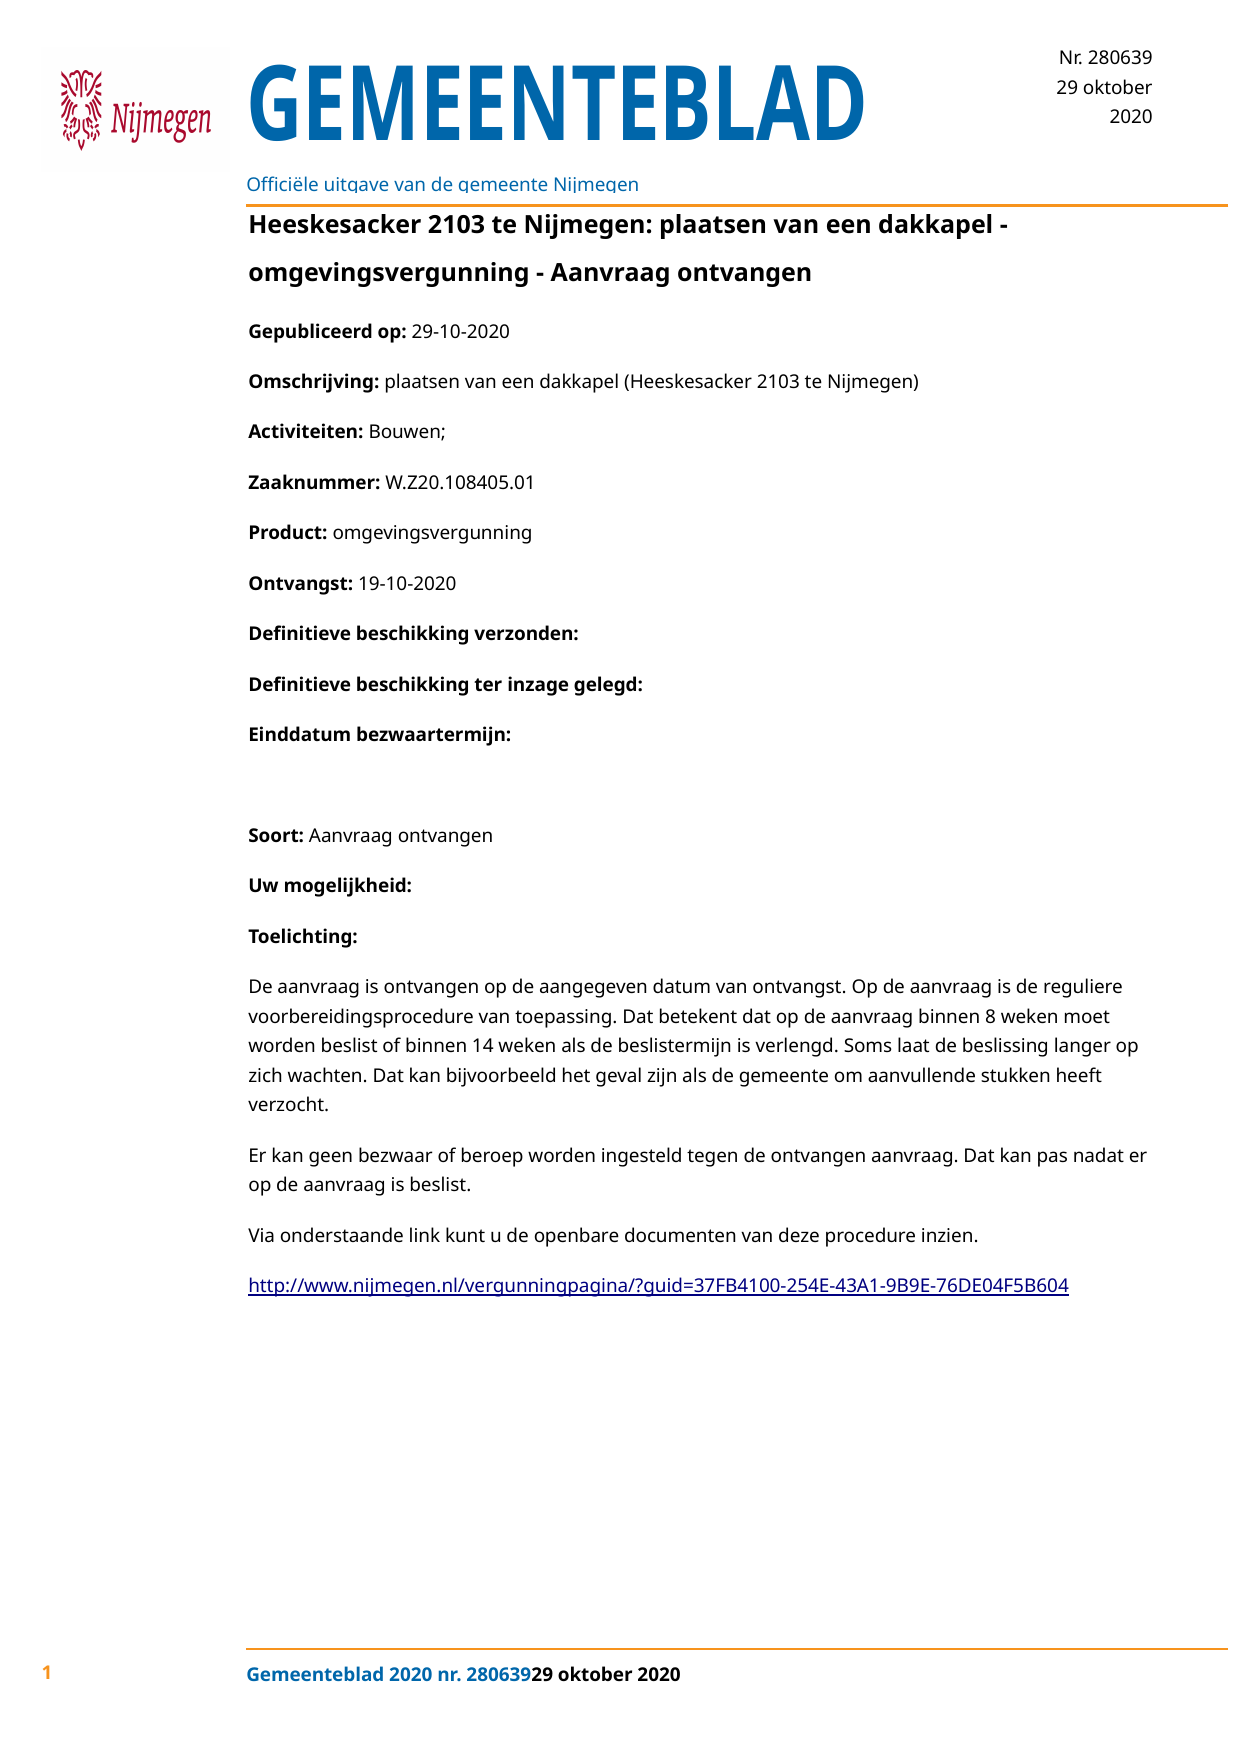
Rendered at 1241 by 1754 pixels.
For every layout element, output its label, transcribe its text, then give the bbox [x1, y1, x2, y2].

text Heeskesacker 2103 te Nijmegen: plaatsen van een dakkapel - omgevingsvergunning - Aanvraag ontvangen [248, 207, 1152, 288]
text Uw mogelijkheid: [248, 872, 1152, 898]
text Product: omgevingsvergunning [248, 519, 1152, 545]
text Activiteiten: Bouwen; [248, 419, 1152, 444]
text Definitieve beschikking verzonden: [248, 620, 1152, 646]
text Soort: Aanvraag ontvangen [248, 822, 1152, 848]
text Ontvangst: 19-10-2020 [248, 570, 1152, 596]
text Definitieve beschikking ter inzage gelegd: [248, 671, 1152, 697]
text Gepubliceerd op: 29-10-2020 [248, 318, 1152, 344]
text Zaaknummer: W.Z20.108405.01 [248, 469, 1152, 495]
text Toelichting: [248, 923, 1152, 949]
text http://www.nijmegen.nl/vergunningpagina/?guid=37FB4100-254E-43A1-9B9E-76DE04F5B604 [248, 1272, 1152, 1298]
text Via onderstaande link kunt u de openbare documenten van deze procedure inzien. [248, 1222, 1152, 1248]
picture [41, 47, 231, 172]
text Einddatum bezwaartermijn: [248, 721, 1152, 747]
text Omschrijving: plaatsen van een dakkapel (Heeskesacker 2103 te Nijmegen) [248, 368, 1152, 394]
text De aanvraag is ontvangen op de aangegeven datum van ontvangst. Op de aanvraag is de reguliere voorbereidingsprocedure van toepassing. Dat betekent dat op de aanvraag binnen 8 weken moet worden beslist of binnen 14 weken als de beslistermijn is verlengd. Soms laat de beslissing langer op zich wachten. Dat kan bijvoorbeeld het geval zijn als de gemeente om aanvullende stukken heeft verzocht. [248, 973, 1152, 1117]
text Er kan geen bezwaar of beroep worden ingesteld tegen de ontvangen aanvraag. Dat kan pas nadat er op de aanvraag is beslist. [248, 1142, 1152, 1197]
